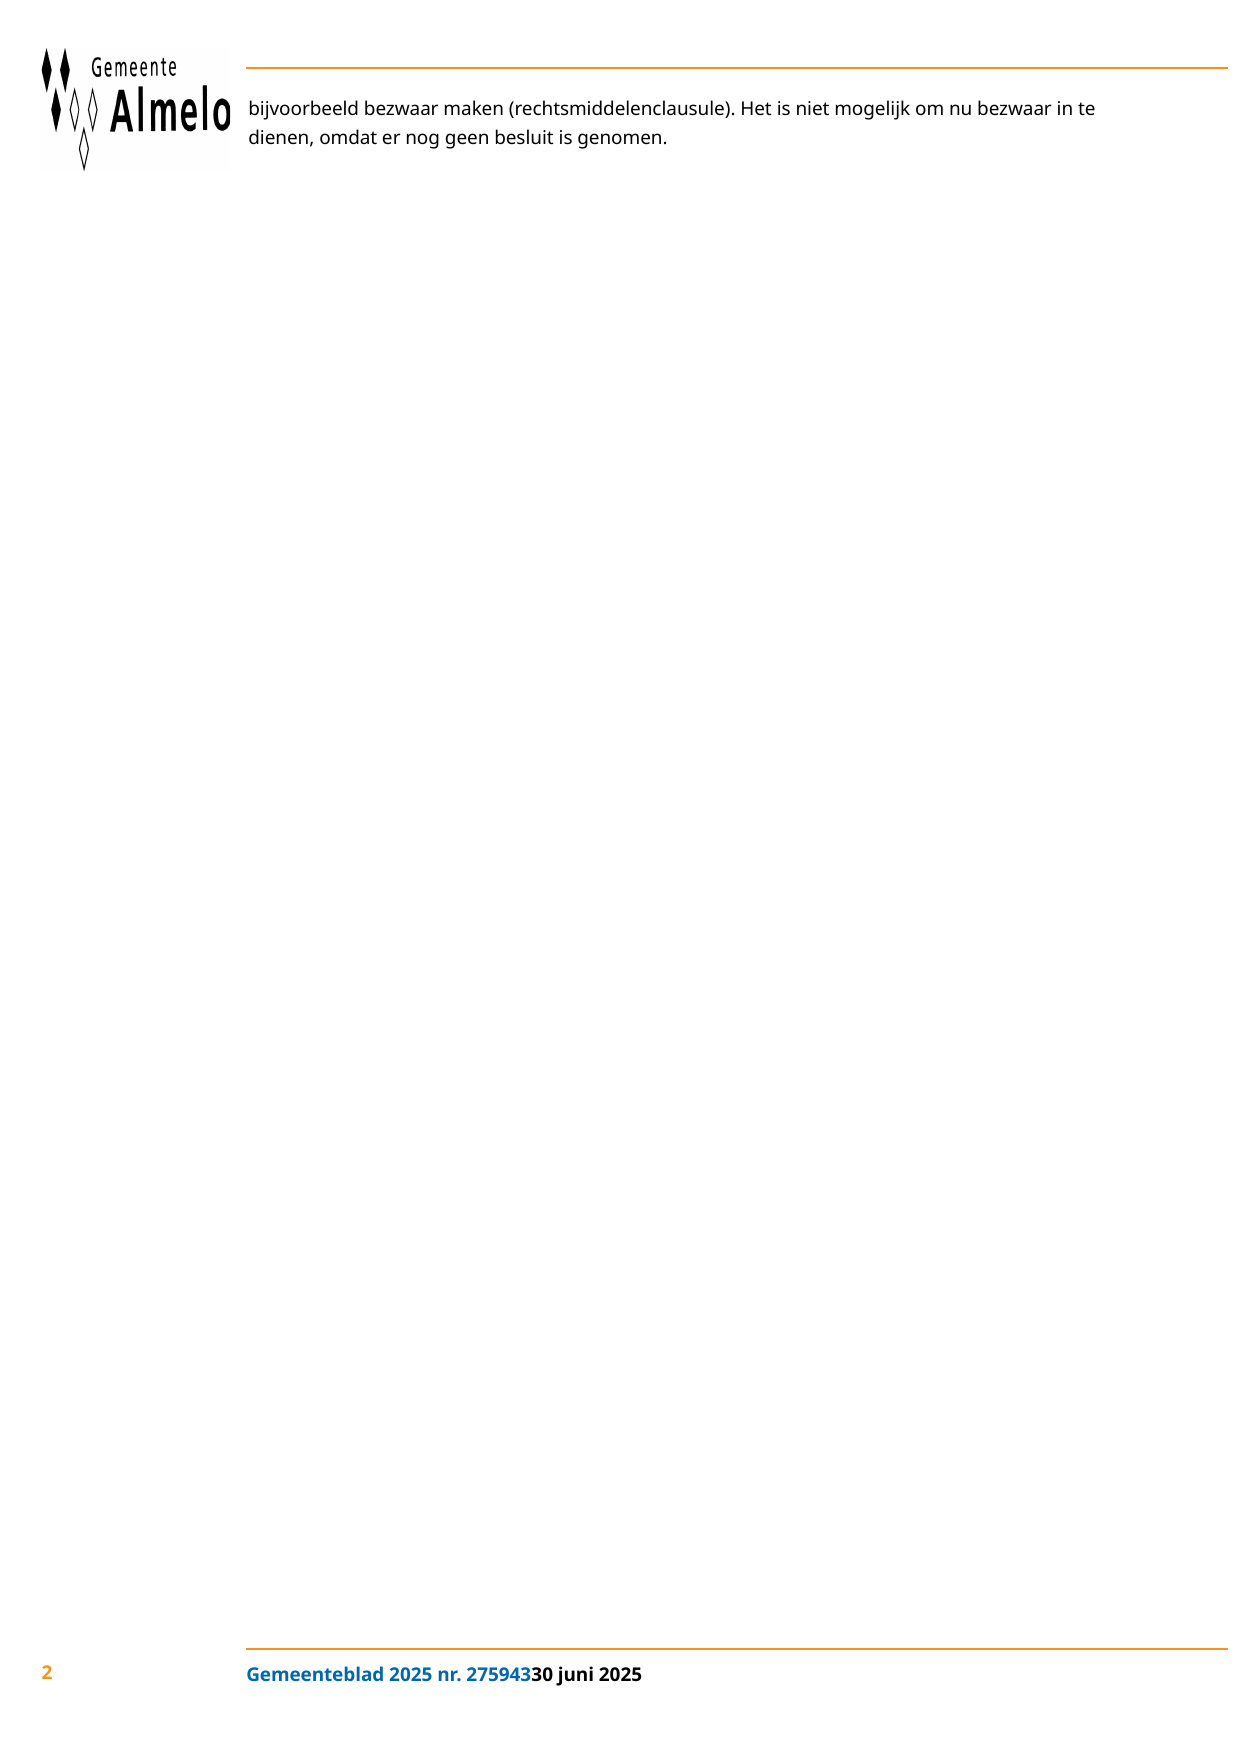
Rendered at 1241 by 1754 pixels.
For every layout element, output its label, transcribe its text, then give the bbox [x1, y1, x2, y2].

text bijvoorbeeld bezwaar maken (rechtsmiddelenclausule). Het is niet mogelijk om nu bezwaar in te dienen, omdat er nog geen besluit is genomen. [248, 95, 1152, 150]
picture [41, 47, 231, 172]
